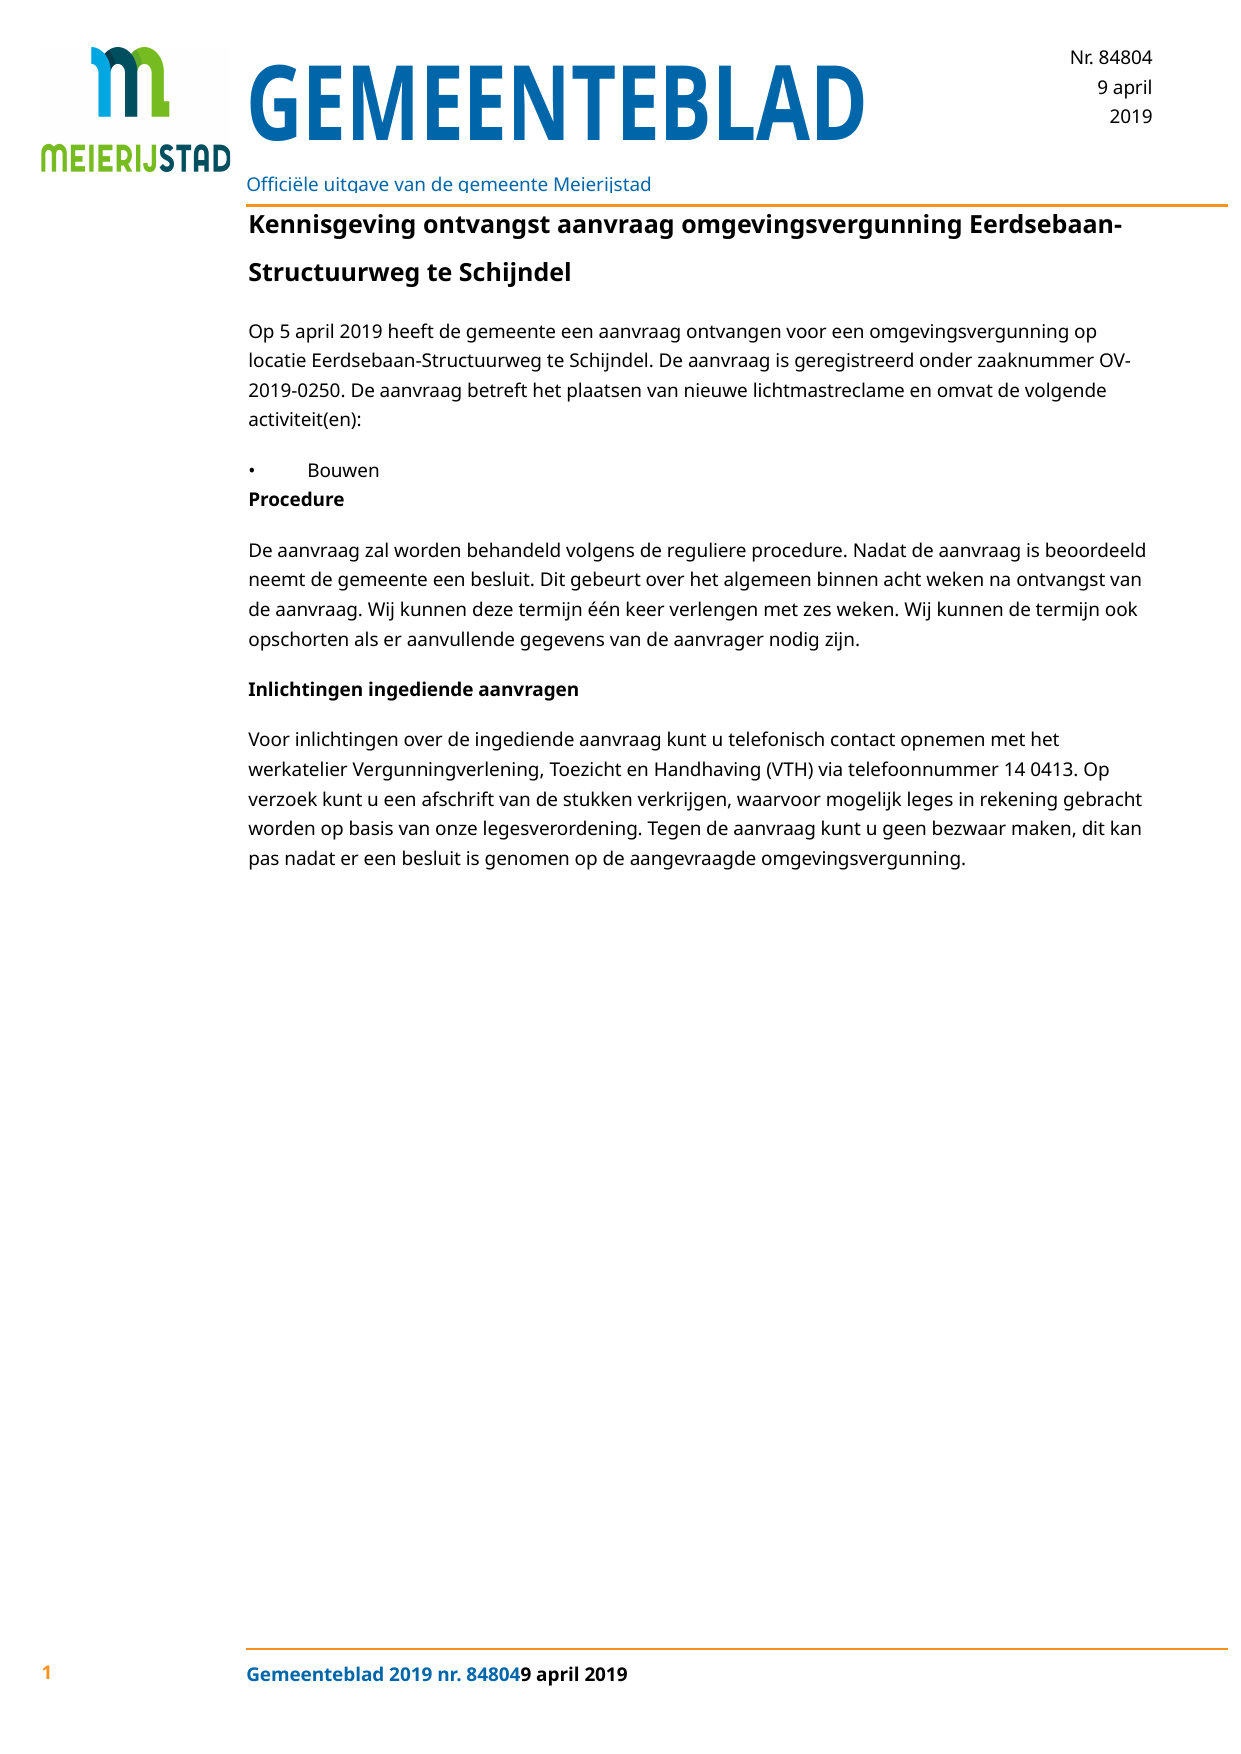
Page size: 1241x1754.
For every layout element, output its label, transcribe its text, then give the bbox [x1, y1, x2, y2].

text Procedure [248, 487, 1152, 512]
picture [41, 47, 231, 172]
text Inlichtingen ingediende aanvragen [248, 676, 1152, 702]
text Op 5 april 2019 heeft de gemeente een aanvraag ontvangen voor een omgevingsvergunning op locatie Eerdsebaan-Structuurweg te Schijndel. De aanvraag is geregistreerd onder zaaknummer OV-2019-0250. De aanvraag betreft het plaatsen van nieuwe lichtmastreclame en omvat de volgende activiteit(en): [248, 318, 1152, 432]
text De aanvraag zal worden behandeld volgens de reguliere procedure. Nadat de aanvraag is beoordeeld neemt de gemeente een besluit. Dit gebeurt over het algemeen binnen acht weken na ontvangst van de aanvraag. Wij kunnen deze termijn één keer verlengen met zes weken. Wij kunnen de termijn ook opschorten als er aanvullende gegevens van de aanvrager nodig zijn. [248, 537, 1152, 652]
list Bouwen [248, 457, 1152, 483]
text Kennisgeving ontvangst aanvraag omgevingsvergunning Eerdsebaan-Structuurweg te Schijndel [248, 207, 1152, 288]
text Voor inlichtingen over de ingediende aanvraag kunt u telefonisch contact opnemen met het werkatelier Vergunningverlening, Toezicht en Handhaving (VTH) via telefoonnummer 14 0413. Op verzoek kunt u een afschrift van de stukken verkrijgen, waarvoor mogelijk leges in rekening gebracht worden op basis van onze legesverordening. Tegen de aanvraag kunt u geen bezwaar maken, dit kan pas nadat er een besluit is genomen op de aangevraagde omgevingsvergunning. [248, 727, 1152, 871]
